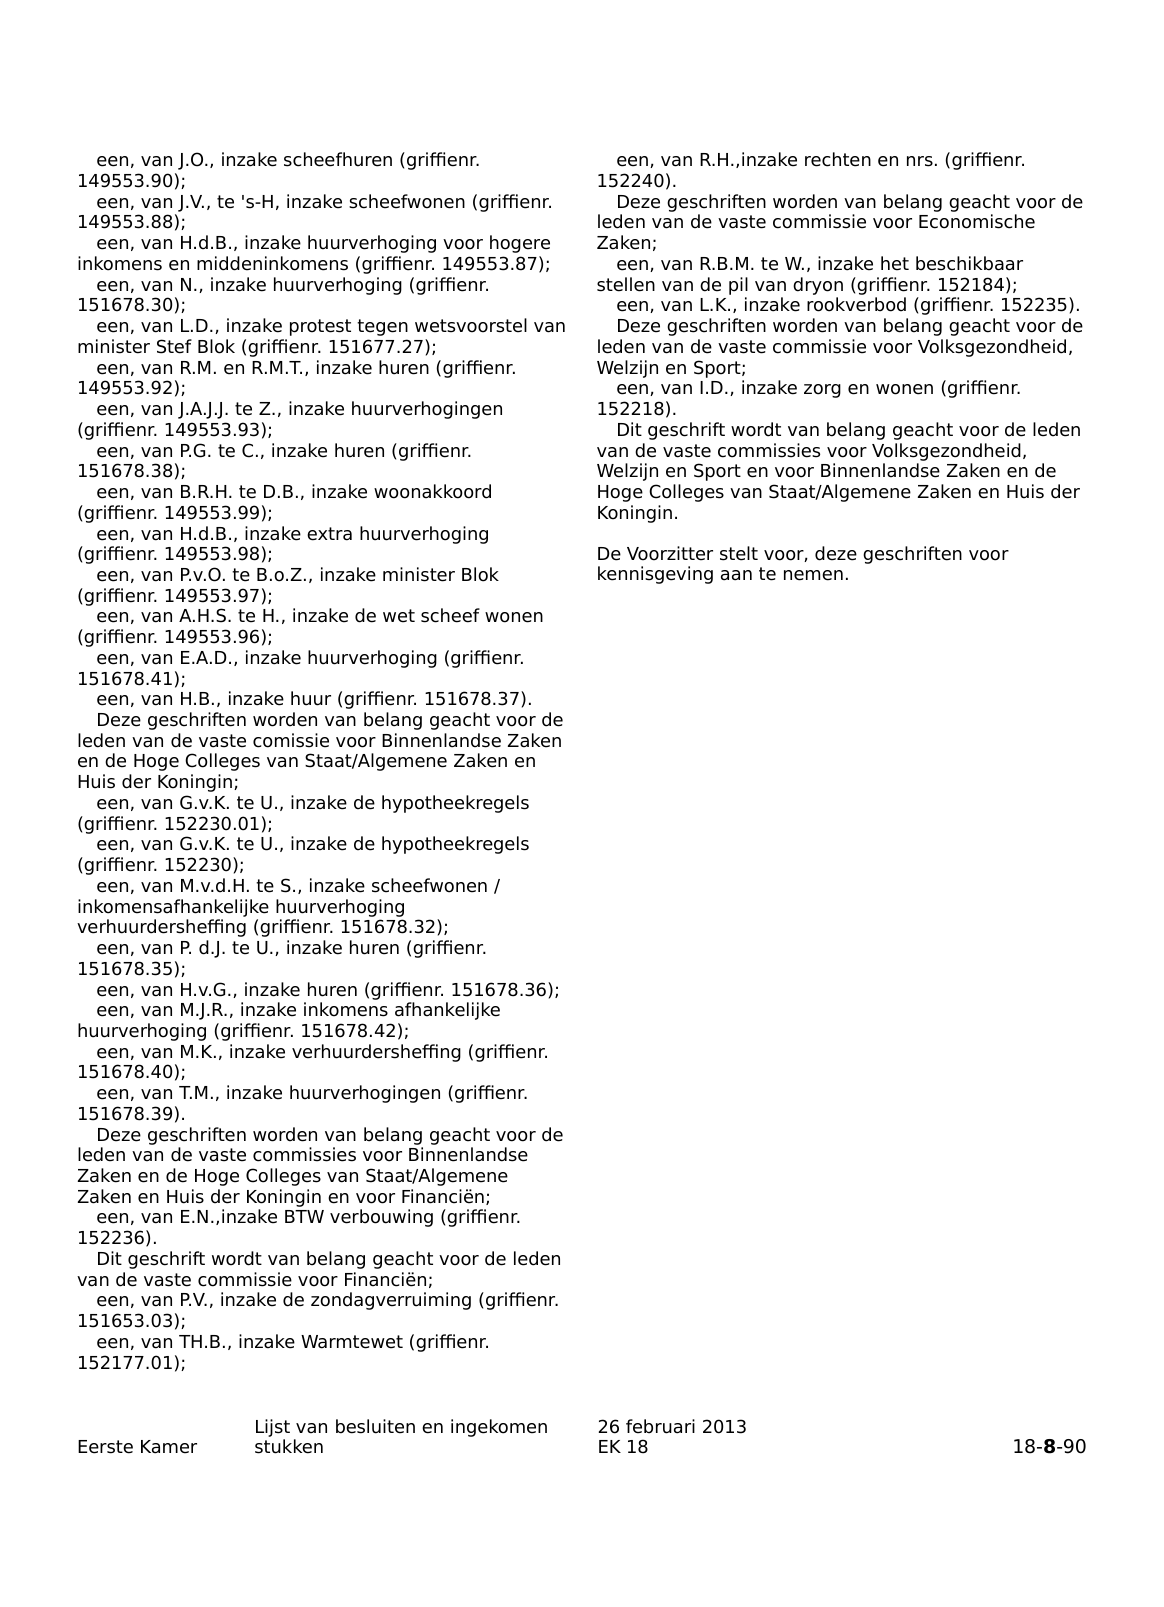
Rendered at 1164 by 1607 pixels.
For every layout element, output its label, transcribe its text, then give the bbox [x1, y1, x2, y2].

text een, van M.K., inzake verhuurdersheffing (griffienr. 151678.40); [77, 1042, 567, 1083]
text een, van I.D., inzake zorg en wonen (griffienr. 152218). [596, 378, 1087, 420]
text een, van T.M., inzake huurverhogingen (griffienr. 151678.39). [77, 1083, 567, 1124]
text een, van E.N.,inzake BTW verbouwing (griffienr. 152236). [77, 1207, 567, 1249]
text een, van J.O., inzake scheefhuren (griffienr. 149553.90); [77, 150, 567, 192]
text een, van H.d.B., inzake huurverhoging voor hogere inkomens en middeninkomens (griffienr. 149553.87); [77, 233, 567, 274]
text een, van E.A.D., inzake huurverhoging (griffienr. 151678.41); [77, 648, 567, 689]
text De Voorzitter stelt voor, deze geschriften voor kennisgeving aan te nemen. [596, 543, 1087, 585]
text een, van H.B., inzake huur (griffienr. 151678.37). [77, 689, 567, 710]
text een, van P.G. te C., inzake huren (griffienr. 151678.38); [77, 440, 567, 482]
text een, van M.J.R., inzake inkomens afhankelijke huurverhoging (griffienr. 151678.42); [77, 1000, 567, 1042]
text Deze geschriften worden van belang geacht voor de leden van de vaste commissies voor Binnenlandse Zaken en de Hoge Colleges van Staat/Algemene Zaken en Huis der Koningin en voor Financiën; [77, 1124, 567, 1207]
text een, van P.V., inzake de zondagverruiming (griffienr. 151653.03); [77, 1290, 567, 1332]
text een, van G.v.K. te U., inzake de hypotheekregels (griffienr. 152230.01); [77, 793, 567, 834]
text een, van N., inzake huurverhoging (griffienr. 151678.30); [77, 274, 567, 316]
text Deze geschriften worden van belang geacht voor de leden van de vaste commissie voor Volksgezondheid, Welzijn en Sport; [596, 316, 1087, 378]
text een, van R.H.,inzake rechten en nrs. (griffienr. 152240). [596, 150, 1087, 192]
text Dit geschrift wordt van belang geacht voor de leden van de vaste commissies voor Volksgezondheid, Welzijn en Sport en voor Binnenlandse Zaken en de Hoge Colleges van Staat/Algemene Zaken en Huis der Koningin. [596, 420, 1087, 523]
text Dit geschrift wordt van belang geacht voor de leden van de vaste commissie voor Financiën; [77, 1249, 567, 1290]
text een, van P. d.J. te U., inzake huren (griffienr. 151678.35); [77, 938, 567, 979]
text een, van H.v.G., inzake huren (griffienr. 151678.36); [77, 979, 567, 1000]
text een, van G.v.K. te U., inzake de hypotheekregels (griffienr. 152230); [77, 834, 567, 876]
text een, van M.v.d.H. te S., inzake scheefwonen / inkomensafhankelijke huurverhoging verhuurdersheffing (griffienr. 151678.32); [77, 876, 567, 938]
text een, van J.A.J.J. te Z., inzake huurverhogingen (griffienr. 149553.93); [77, 399, 567, 440]
text Deze geschriften worden van belang geacht voor de leden van de vaste comissie voor Binnenlandse Zaken en de Hoge Colleges van Staat/Algemene Zaken en Huis der Koningin; [77, 710, 567, 793]
text een, van R.M. en R.M.T., inzake huren (griffienr. 149553.92); [77, 357, 567, 399]
text een, van B.R.H. te D.B., inzake woonakkoord (griffienr. 149553.99); [77, 482, 567, 523]
text Deze geschriften worden van belang geacht voor de leden van de vaste commissie voor Economische Zaken; [596, 192, 1087, 254]
text een, van L.K., inzake rookverbod (griffienr. 152235). [596, 295, 1087, 316]
text een, van J.V., te 's-H, inzake scheefwonen (griffienr. 149553.88); [77, 192, 567, 233]
text een, van R.B.M. te W., inzake het beschikbaar stellen van de pil van dryon (griffienr. 152184); [596, 254, 1087, 295]
text een, van TH.B., inzake Warmtewet (griffienr. 152177.01); [77, 1332, 567, 1373]
text een, van A.H.S. te H., inzake de wet scheef wonen (griffienr. 149553.96); [77, 606, 567, 648]
text een, van L.D., inzake protest tegen wetsvoorstel van minister Stef Blok (griffienr. 151677.27); [77, 316, 567, 357]
text een, van H.d.B., inzake extra huurverhoging (griffienr. 149553.98); [77, 523, 567, 565]
text een, van P.v.O. te B.o.Z., inzake minister Blok (griffienr. 149553.97); [77, 565, 567, 606]
